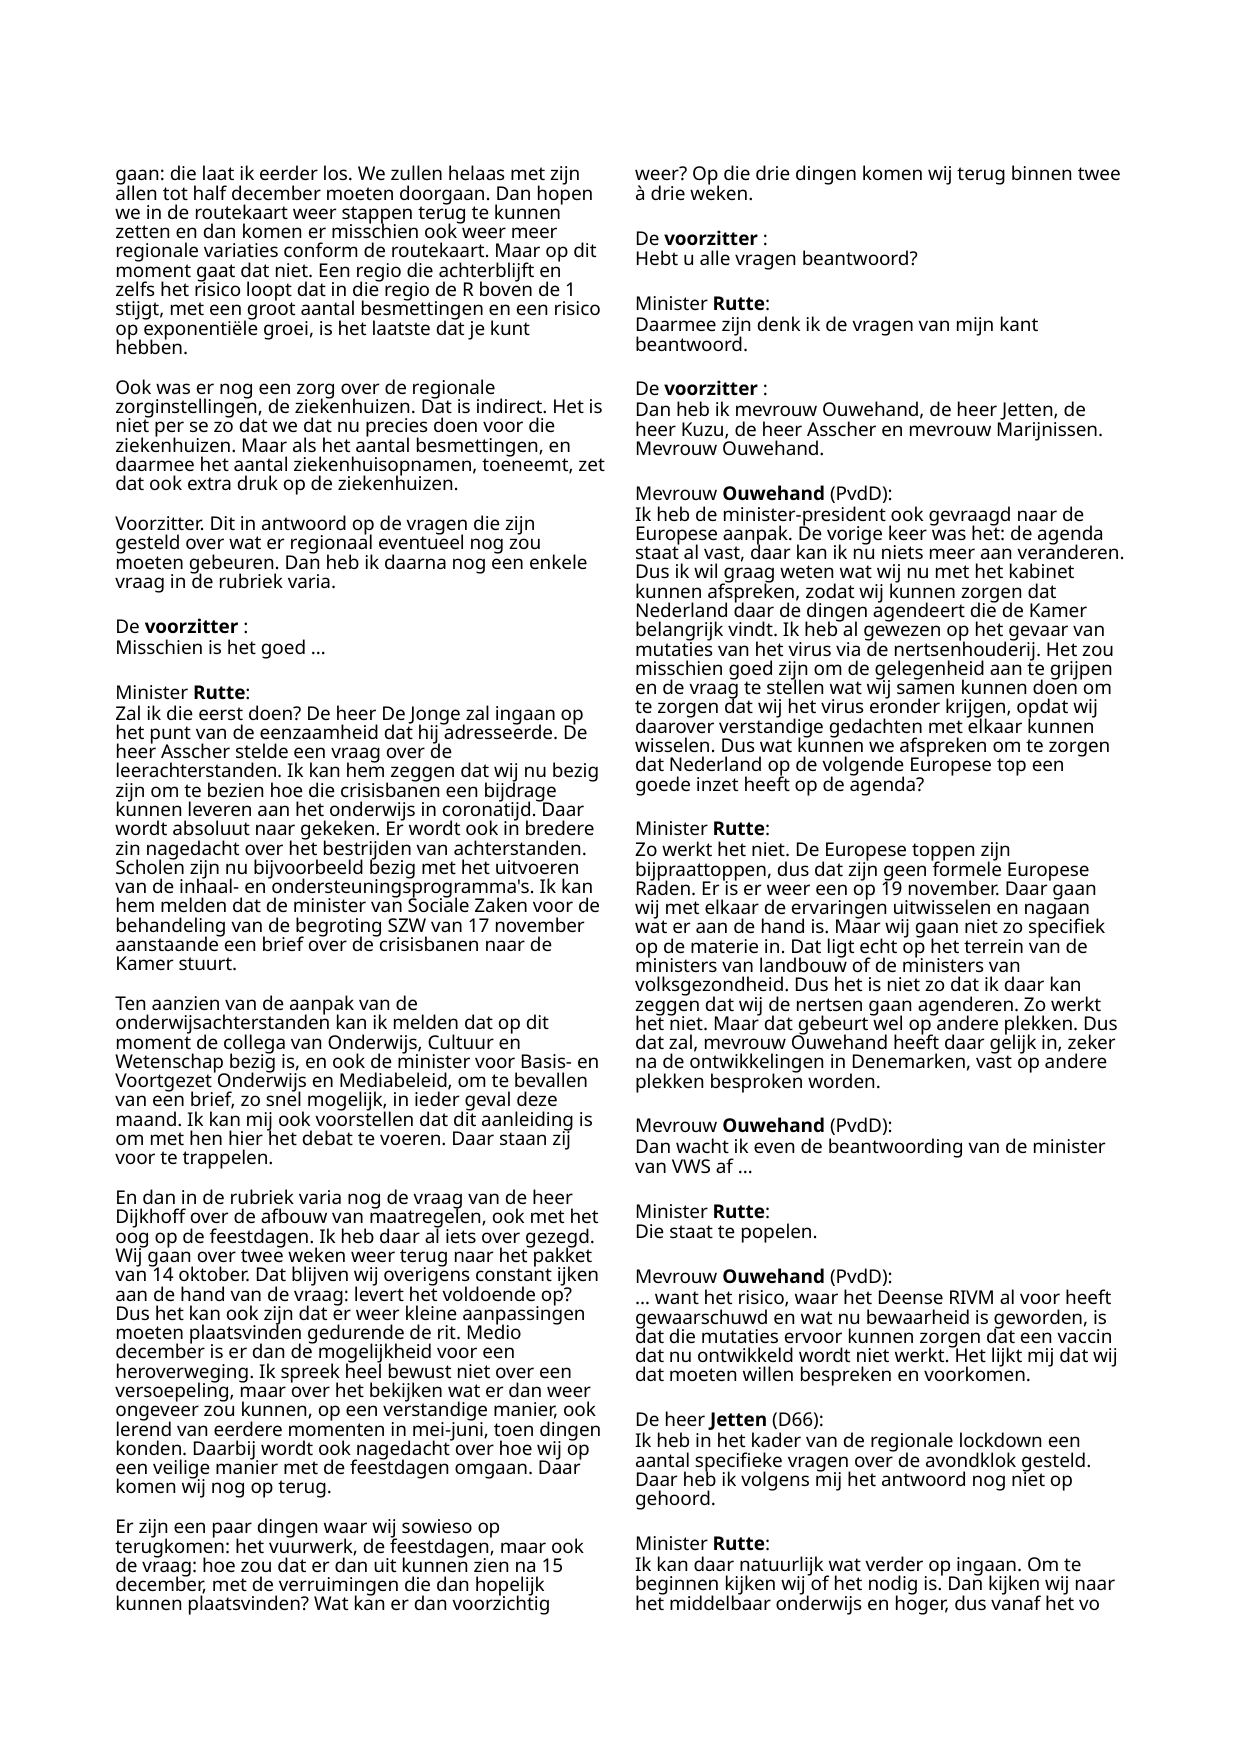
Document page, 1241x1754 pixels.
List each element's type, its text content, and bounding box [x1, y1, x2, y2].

text Die staat te popelen. [635, 1223, 1125, 1243]
text En dan in de rubriek varia nog de vraag van de heer Dijkhoff over de afbouw van maatregelen, ook met het oog op de feestdagen. Ik heb daar al iets over gezegd. Wij gaan over twee weken weer terug naar het pakket van 14 oktober. Dat blijven wij overigens constant ijken aan de hand van de vraag: levert het voldoende op? Dus het kan ook zijn dat er weer kleine aanpassingen moeten plaatsvinden gedurende de rit. Medio december is er dan de mogelijkheid voor een heroverweging. Ik spreek heel bewust niet over een versoepeling, maar over het bekijken wat er dan weer ongeveer zou kunnen, op een verstandige manier, ook lerend van eerdere momenten in mei-juni, toen dingen konden. Daarbij wordt ook nagedacht over hoe wij op een veilige manier met de feestdagen omgaan. Daar komen wij nog op terug. [115, 1189, 605, 1498]
text De heer Jetten (D66): [635, 1407, 1125, 1432]
text Hebt u alle vragen beantwoord? [635, 250, 1125, 270]
text Minister Rutte: [635, 291, 1125, 316]
text Dan wacht ik even de beantwoording van de minister van VWS af … [635, 1138, 1125, 1177]
text Ik heb in het kader van de regionale lockdown een aantal specifieke vragen over de avondklok gesteld. Daar heb ik volgens mij het antwoord nog niet op gehoord. [635, 1432, 1125, 1509]
text Zo werkt het niet. De Europese toppen zijn bijpraattoppen, dus dat zijn geen formele Europese Raden. Er is er weer een op 19 november. Daar gaan wij met elkaar de ervaringen uitwisselen en nagaan wat er aan de hand is. Maar wij gaan niet zo specifiek op de materie in. Dat ligt echt op het terrein van de ministers van landbouw of de ministers van volksgezondheid. Dus het is niet zo dat ik daar kan zeggen dat wij de nertsen gaan agenderen. Zo werkt het niet. Maar dat gebeurt wel op andere plekken. Dus dat zal, mevrouw Ouwehand heeft daar gelijk in, zeker na de ontwikkelingen in Denemarken, vast op andere plekken besproken worden. [635, 841, 1125, 1092]
text Mevrouw Ouwehand (PvdD): [635, 1264, 1125, 1289]
text Misschien is het goed … [115, 639, 605, 658]
text Ik kan daar natuurlijk wat verder op ingaan. Om te beginnen kijken wij of het nodig is. Dan kijken wij naar het middelbaar onderwijs en hoger, dus vanaf het vo [635, 1556, 1125, 1614]
text Er zijn een paar dingen waar wij sowieso op terugkomen: het vuurwerk, de feestdagen, maar ook de vraag: hoe zou dat er dan uit kunnen zien na 15 december, met de verruimingen die dan hopelijk kunnen plaatsvinden? Wat kan er dan voorzichtig [115, 1518, 605, 1615]
text Minister Rutte: [635, 816, 1125, 841]
text Zal ik die eerst doen? De heer De Jonge zal ingaan op het punt van de eenzaamheid dat hij adresseerde. De heer Asscher stelde een vraag over de leerachterstanden. Ik kan hem zeggen dat wij nu bezig zijn om te bezien hoe die crisisbanen een bijdrage kunnen leveren aan het onderwijs in coronatijd. Daar wordt absoluut naar gekeken. Er wordt ook in bredere zin nagedacht over het bestrijden van achterstanden. Scholen zijn nu bijvoorbeeld bezig met het uitvoeren van de inhaal- en ondersteuningsprogramma's. Ik kan hem melden dat de minister van Sociale Zaken voor de behandeling van de begroting SZW van 17 november aanstaande een brief over de crisisbanen naar de Kamer stuurt. [115, 704, 605, 974]
text Mevrouw Ouwehand (PvdD): [635, 480, 1125, 506]
text Voorzitter. Dit in antwoord op de vragen die zijn gesteld over wat er regionaal eventueel nog zou moeten gebeuren. Dan heb ik daarna nog een enkele vraag in de rubriek varia. [115, 515, 605, 592]
text Ten aanzien van de aanpak van de onderwijsachterstanden kan ik melden dat op dit moment de collega van Onderwijs, Cultuur en Wetenschap bezig is, en ook de minister voor Basis- en Voortgezet Onderwijs en Mediabeleid, om te bevallen van een brief, zo snel mogelijk, in ieder geval deze maand. Ik kan mij ook voorstellen dat dit aanleiding is om met hen hier het debat te voeren. Daar staan zij voor te trappelen. [115, 995, 605, 1168]
text Minister Rutte: [115, 679, 605, 704]
text De voorzitter : [635, 376, 1125, 401]
text gaan: die laat ik eerder los. We zullen helaas met zijn allen tot half december moeten doorgaan. Dan hopen we in de routekaart weer stappen terug te kunnen zetten en dan komen er misschien ook weer meer regionale variaties conform de routekaart. Maar op dit moment gaat dat niet. Een regio die achterblijft en zelfs het risico loopt dat in die regio de R boven de 1 stijgt, met een groot aantal besmettingen en een risico op exponentiële groei, is het laatste dat je kunt hebben. [115, 165, 605, 358]
text Ik heb de minister-president ook gevraagd naar de Europese aanpak. De vorige keer was het: de agenda staat al vast, daar kan ik nu niets meer aan veranderen. Dus ik wil graag weten wat wij nu met het kabinet kunnen afspreken, zodat wij kunnen zorgen dat Nederland daar de dingen agendeert die de Kamer belangrijk vindt. Ik heb al gewezen op het gevaar van mutaties van het virus via de nertsenhouderij. Het zou misschien goed zijn om de gelegenheid aan te grijpen en de vraag te stellen wat wij samen kunnen doen om te zorgen dat wij het virus eronder krijgen, opdat wij daarover verstandige gedachten met elkaar kunnen wisselen. Dus wat kunnen we afspreken om te zorgen dat Nederland op de volgende Europese top een goede inzet heeft op de agenda? [635, 506, 1125, 795]
text weer? Op die drie dingen komen wij terug binnen twee à drie weken. [635, 165, 1125, 204]
text … want het risico, waar het Deense RIVM al voor heeft gewaarschuwd en wat nu bewaarheid is geworden, is dat die mutaties ervoor kunnen zorgen dat een vaccin dat nu ontwikkeld wordt niet werkt. Het lijkt mij dat wij dat moeten willen bespreken en voorkomen. [635, 1289, 1125, 1386]
text Daarmee zijn denk ik de vragen van mijn kant beantwoord. [635, 316, 1125, 355]
text De voorzitter : [635, 225, 1125, 250]
text Ook was er nog een zorg over de regionale zorginstellingen, de ziekenhuizen. Dat is indirect. Het is niet per se zo dat we dat nu precies doen voor die ziekenhuizen. Maar als het aantal besmettingen, en daarmee het aantal ziekenhuisopnamen, toeneemt, zet dat ook extra druk op de ziekenhuizen. [115, 379, 605, 494]
text Minister Rutte: [635, 1530, 1125, 1556]
text Dan heb ik mevrouw Ouwehand, de heer Jetten, de heer Kuzu, de heer Asscher en mevrouw Marijnissen. Mevrouw Ouwehand. [635, 401, 1125, 459]
text De voorzitter : [115, 613, 605, 639]
text Mevrouw Ouwehand (PvdD): [635, 1113, 1125, 1138]
text Minister Rutte: [635, 1198, 1125, 1223]
